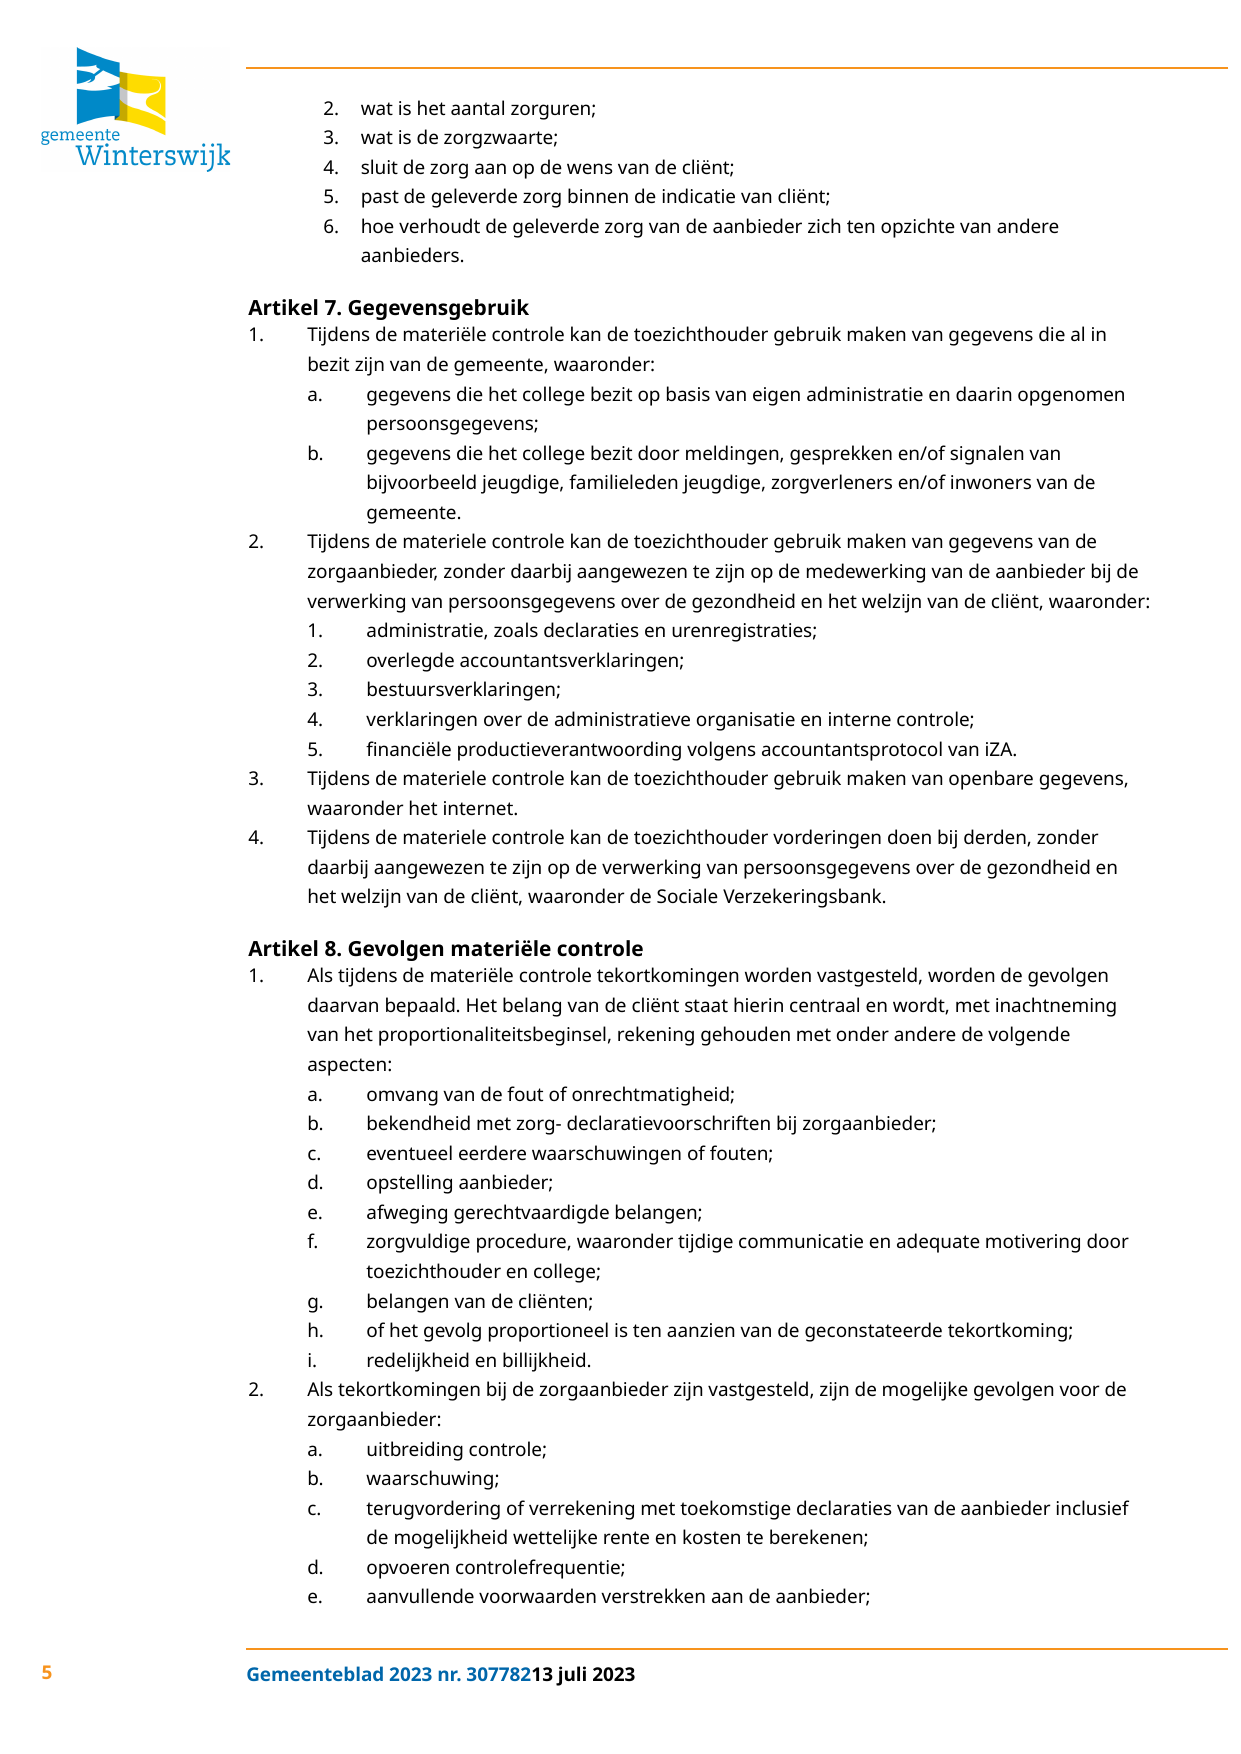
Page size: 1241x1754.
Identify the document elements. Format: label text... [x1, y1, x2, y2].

list of het gevolg proportioneel is ten aanzien van de geconstateerde tekortkoming; [307, 1317, 1152, 1343]
text Artikel 7. Gegevensgebruik [248, 293, 1152, 322]
list Tijdens de materiele controle kan de toezichthouder gebruik maken van openbare gegevens, waaronder het internet. [248, 765, 1152, 821]
list administratie, zoals declaraties en urenregistraties; [307, 617, 1152, 643]
list uitbreiding controle; [307, 1436, 1152, 1462]
list redelijkheid en billijkheid. [307, 1347, 1152, 1373]
list verklaringen over de administratieve organisatie en interne controle; [307, 706, 1152, 732]
list Als tekortkomingen bij de zorgaanbieder zijn vastgesteld, zijn de mogelijke gevolgen voor de zorgaanbieder: [248, 1377, 1152, 1432]
list zorgvuldige procedure, waaronder tijdige communicatie en adequate motivering door toezichthouder en college; [307, 1229, 1152, 1284]
picture [41, 47, 231, 172]
list Tijdens de materiële controle kan de toezichthouder gebruik maken van gegevens die al in bezit zijn van de gemeente, waaronder: [248, 322, 1152, 377]
list bestuursverklaringen; [307, 677, 1152, 702]
list terugvordering of verrekening met toekomstige declaraties van de aanbieder inclusief de mogelijkheid wettelijke rente en kosten te berekenen; [307, 1495, 1152, 1550]
text Artikel 8. Gevolgen materiële controle [248, 934, 1152, 962]
list Tijdens de materiele controle kan de toezichthouder vorderingen doen bij derden, zonder daarbij aangewezen te zijn op de verwerking van persoonsgegevens over de gezondheid en het welzijn van de cliënt, waaronder de Sociale Verzekeringsbank. [248, 824, 1152, 909]
list omvang van de fout of onrechtmatigheid; [307, 1081, 1152, 1107]
list gegevens die het college bezit op basis van eigen administratie en daarin opgenomen persoonsgegevens; [307, 381, 1152, 436]
list Als tijdens de materiële controle tekortkomingen worden vastgesteld, worden de gevolgen daarvan bepaald. Het belang van de cliënt staat hierin centraal en wordt, met inachtneming van het proportionaliteitsbeginsel, rekening gehouden met onder andere de volgende aspecten: [248, 962, 1152, 1077]
list eventueel eerdere waarschuwingen of fouten; [307, 1140, 1152, 1166]
list financiële productieverantwoording volgens accountantsprotocol van iZA. [307, 736, 1152, 761]
list overlegde accountantsverklaringen; [307, 647, 1152, 673]
list afweging gerechtvaardigde belangen; [307, 1199, 1152, 1225]
list sluit de zorg aan op de wens van de cliënt; [323, 154, 1152, 180]
list bekendheid met zorg- declaratievoorschriften bij zorgaanbieder; [307, 1110, 1152, 1136]
list aanvullende voorwaarden verstrekken aan de aanbieder; [307, 1584, 1152, 1609]
list gegevens die het college bezit door meldingen, gesprekken en/of signalen van bijvoorbeeld jeugdige, familieleden jeugdige, zorgverleners en/of inwoners van de gemeente. [307, 440, 1152, 525]
list waarschuwing; [307, 1465, 1152, 1491]
list wat is het aantal zorguren; [323, 95, 1152, 121]
list hoe verhoudt de geleverde zorg van de aanbieder zich ten opzichte van andere aanbieders. [323, 213, 1152, 268]
list Tijdens de materiele controle kan de toezichthouder gebruik maken van gegevens van de zorgaanbieder, zonder daarbij aangewezen te zijn op de medewerking van de aanbieder bij de verwerking van persoonsgegevens over de gezondheid en het welzijn van de cliënt, waaronder: [248, 529, 1152, 613]
list opvoeren controlefrequentie; [307, 1554, 1152, 1580]
list belangen van de cliënten; [307, 1288, 1152, 1314]
list past de geleverde zorg binnen de indicatie van cliënt; [323, 183, 1152, 209]
picture [225, 153, 231, 162]
list wat is de zorgzwaarte; [323, 124, 1152, 150]
list opstelling aanbieder; [307, 1169, 1152, 1195]
